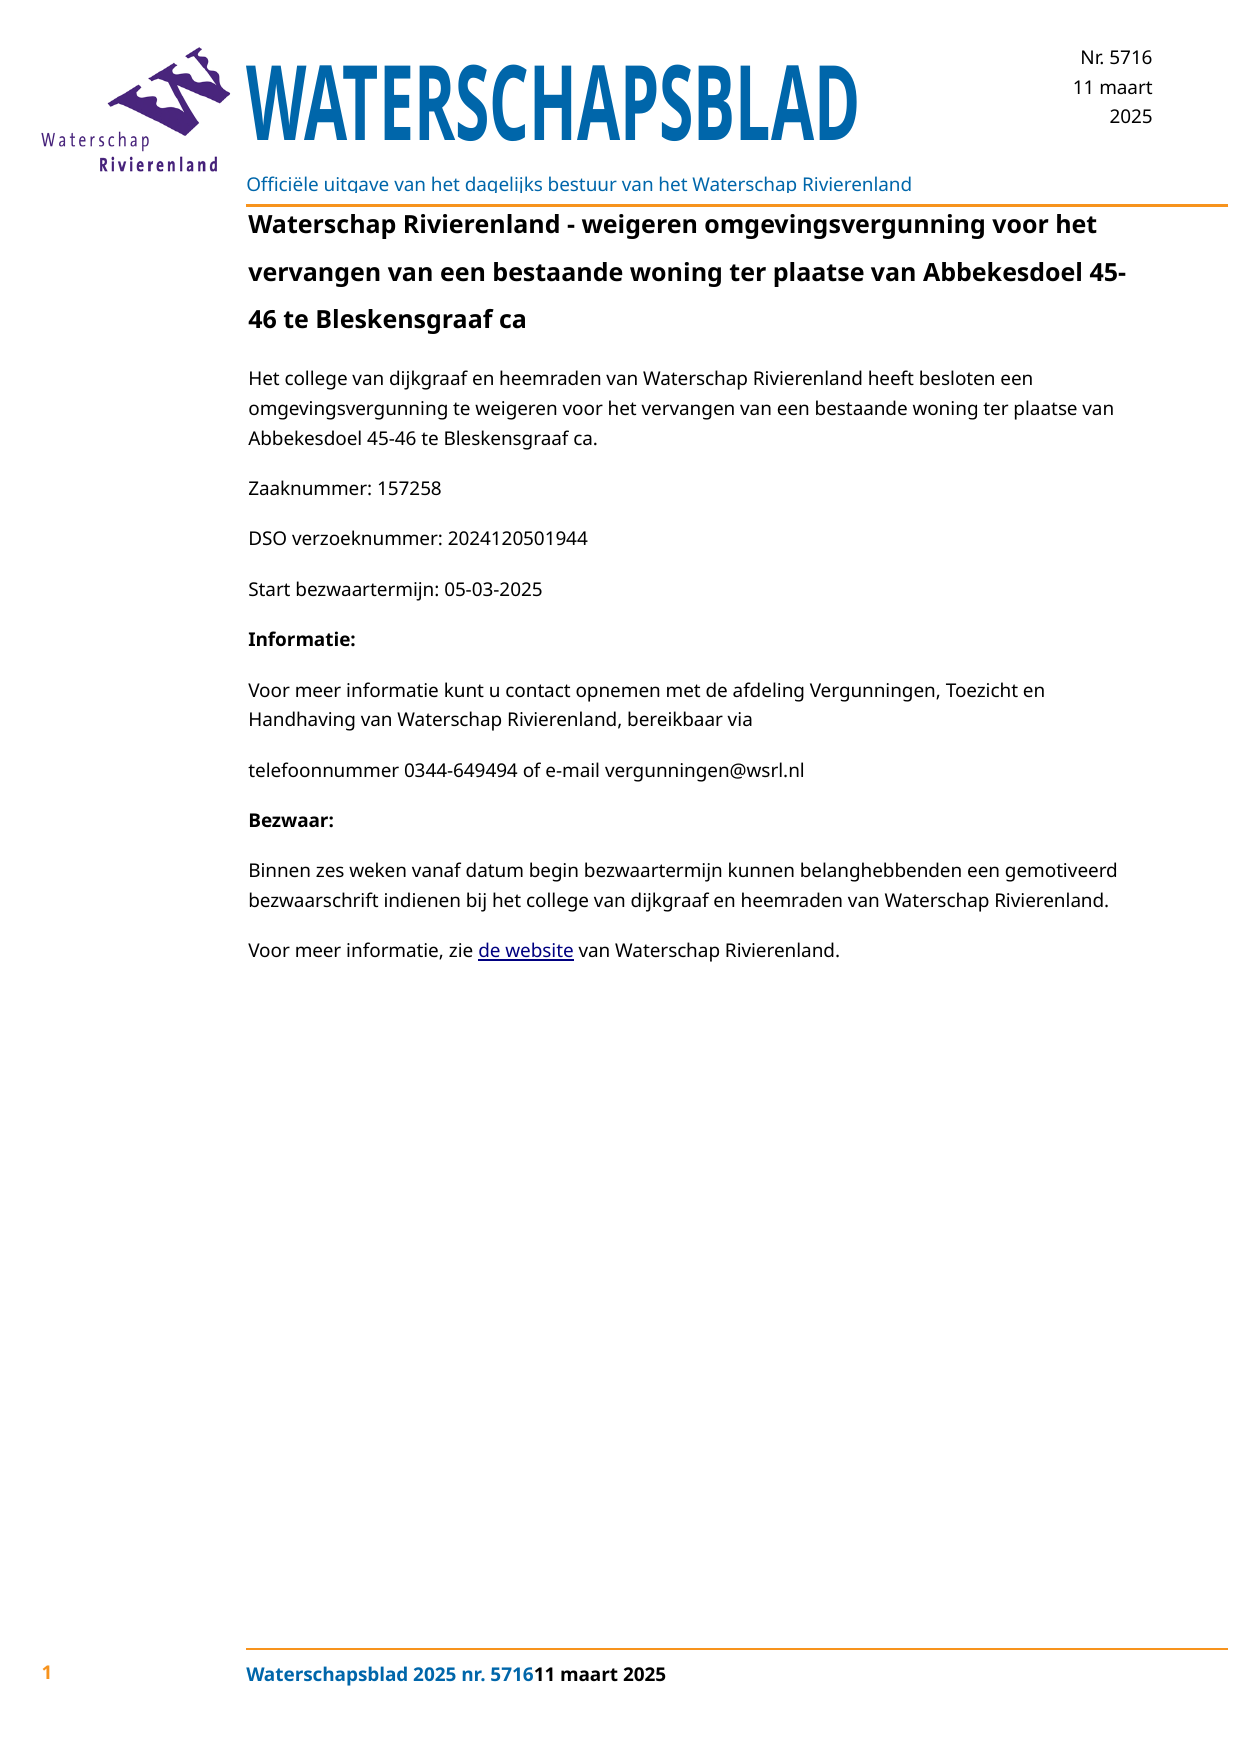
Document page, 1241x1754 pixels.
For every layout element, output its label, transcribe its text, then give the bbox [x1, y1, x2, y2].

text Waterschap Rivierenland - weigeren omgevingsvergunning voor het vervangen van een bestaande woning ter plaatse van Abbekesdoel 45-46 te Bleskensgraaf ca [248, 207, 1152, 336]
text Binnen zes weken vanaf datum begin bezwaartermijn kunnen belanghebbenden een gemotiveerd bezwaarschrift indienen bij het college van dijkgraaf en heemraden van Waterschap Rivierenland. [248, 858, 1152, 913]
text DSO verzoeknummer: 2024120501944 [248, 526, 1152, 551]
text Het college van dijkgraaf en heemraden van Waterschap Rivierenland heeft besloten een omgevingsvergunning te weigeren voor het vervangen van een bestaande woning ter plaatse van Abbekesdoel 45-46 te Bleskensgraaf ca. [248, 366, 1152, 450]
text Voor meer informatie kunt u contact opnemen met de afdeling Vergunningen, Toezicht en Handhaving van Waterschap Rivierenland, bereikbaar via [248, 677, 1152, 732]
text Informatie: [248, 626, 1152, 652]
picture [41, 47, 231, 172]
text Start bezwaartermijn: 05-03-2025 [248, 576, 1152, 602]
text Zaaknummer: 157258 [248, 475, 1152, 501]
text telefoonnummer 0344-649494 of e-mail vergunningen@wsrl.nl [248, 757, 1152, 782]
text Bezwaar: [248, 807, 1152, 833]
text Voor meer informatie, zie de website van Waterschap Rivierenland. [248, 938, 1152, 963]
